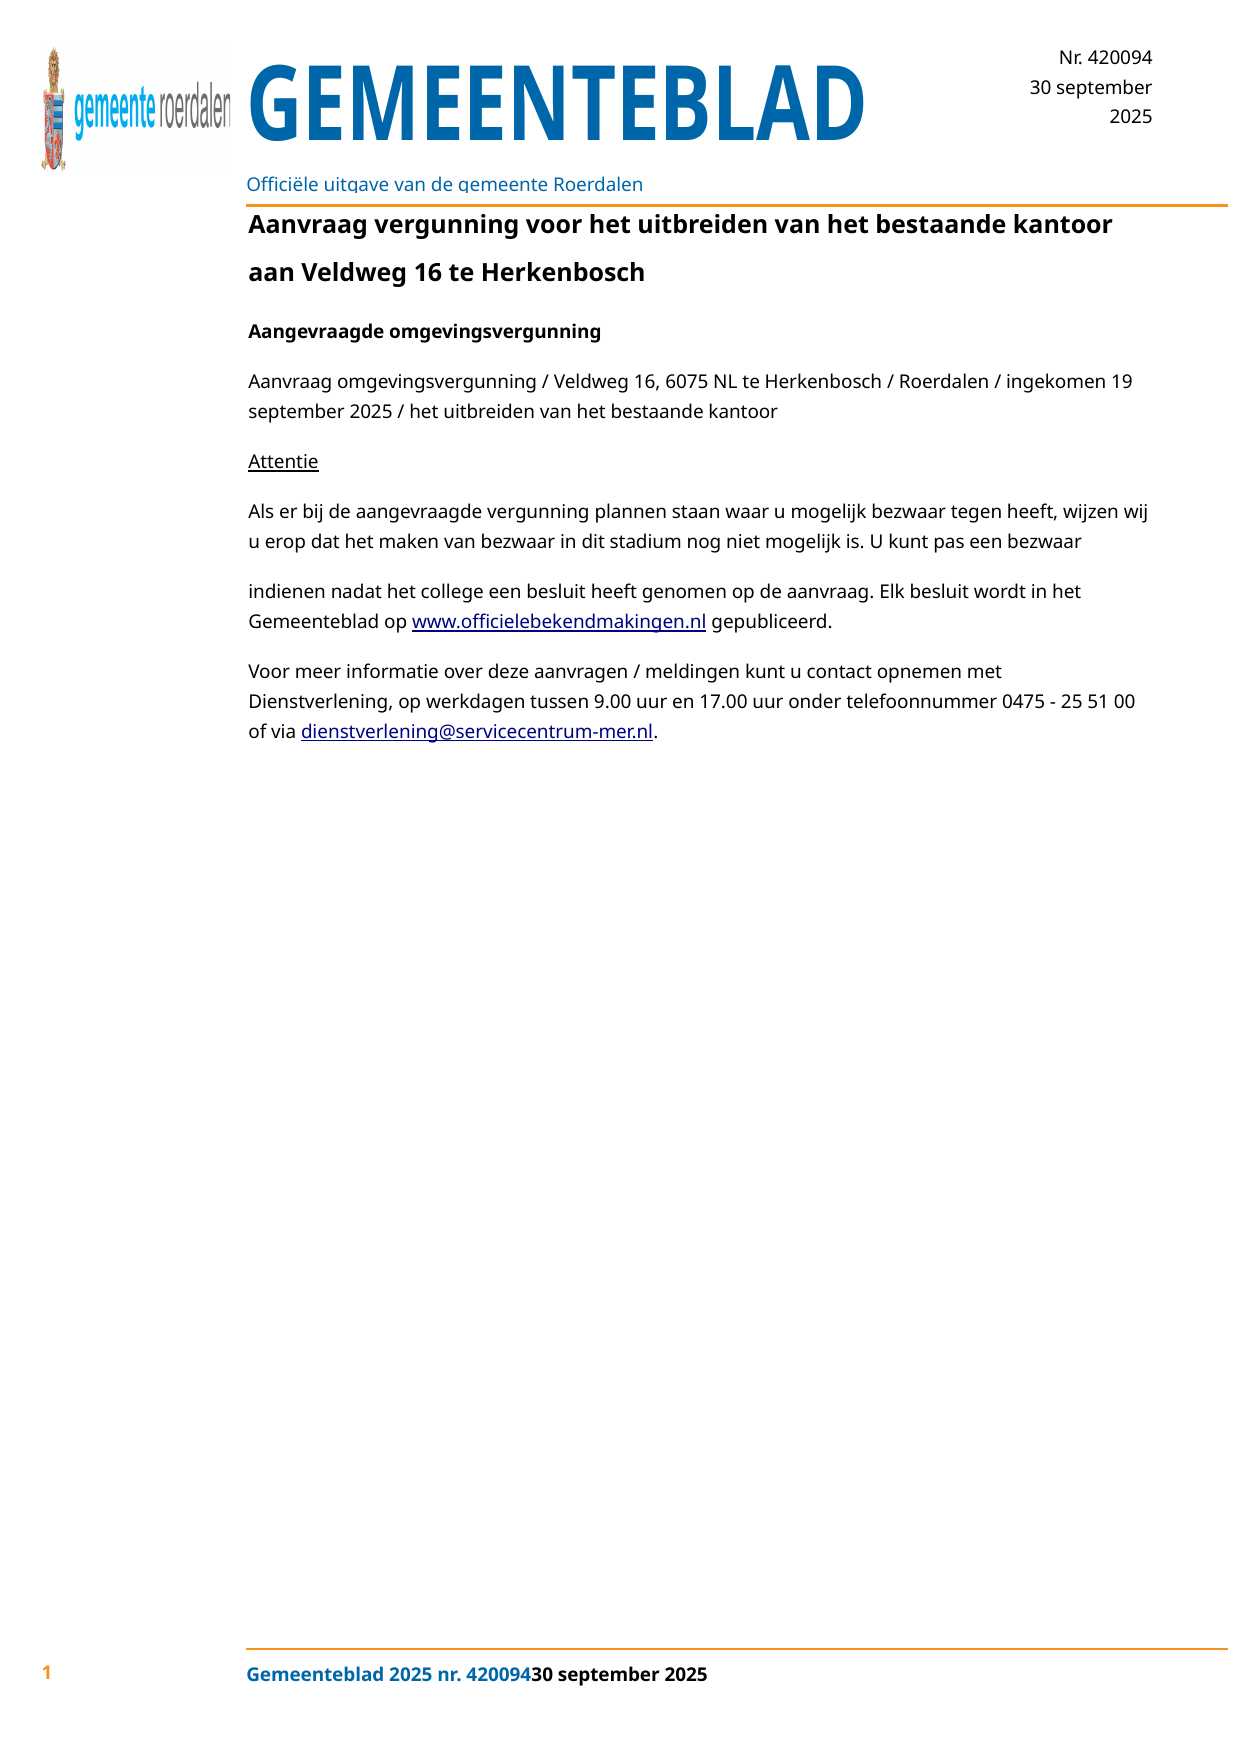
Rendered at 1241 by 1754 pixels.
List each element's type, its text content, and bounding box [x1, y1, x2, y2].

text Attentie [248, 448, 1152, 474]
text Aangevraagde omgevingsvergunning [248, 318, 1152, 344]
text Aanvraag vergunning voor het uitbreiden van het bestaande kantoor aan Veldweg 16 te Herkenbosch [248, 207, 1152, 288]
text Als er bij de aangevraagde vergunning plannen staan waar u mogelijk bezwaar tegen heeft, wijzen wij u erop dat het maken van bezwaar in dit stadium nog niet mogelijk is. U kunt pas een bezwaar [248, 499, 1152, 554]
picture [41, 47, 231, 172]
text Aanvraag omgevingsvergunning / Veldweg 16, 6075 NL te Herkenbosch / Roerdalen / ingekomen 19 september 2025 / het uitbreiden van het bestaande kantoor [248, 368, 1152, 424]
text Voor meer informatie over deze aanvragen / meldingen kunt u contact opnemen met Dienstverlening, op werkdagen tussen 9.00 uur en 17.00 uur onder telefoonnummer 0475 - 25 51 00 of via dienstverlening@servicecentrum-mer.nl. [248, 659, 1152, 744]
text indienen nadat het college een besluit heeft genomen op de aanvraag. Elk besluit wordt in het Gemeenteblad op www.officielebekendmakingen.nl gepubliceerd. [248, 579, 1152, 634]
